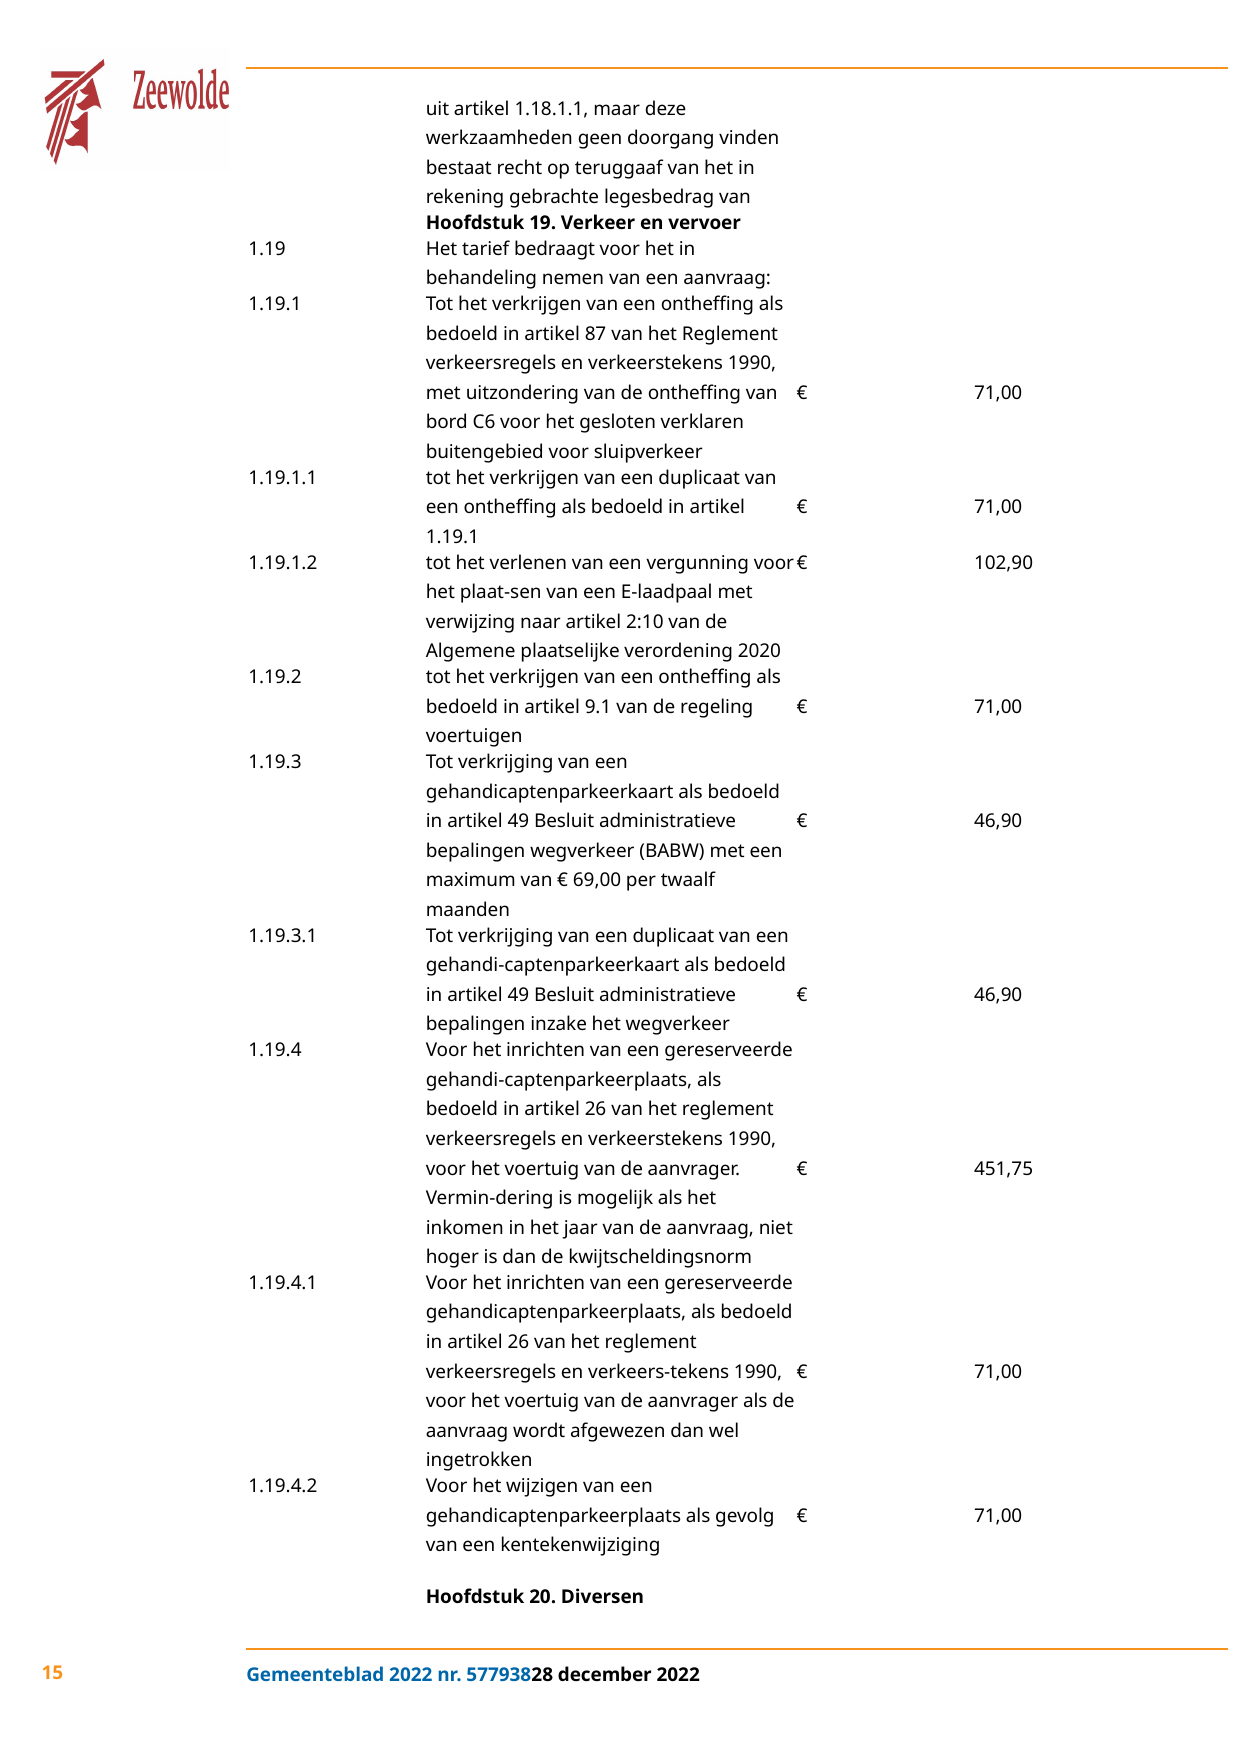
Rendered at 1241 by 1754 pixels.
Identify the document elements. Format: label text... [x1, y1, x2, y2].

table_cell [974, 209, 1152, 235]
table_cell 1.19.1 [248, 290, 426, 464]
table_cell tot het verkrijgen van een duplicaat van een ontheffing als bedoeld in artikel 1.19.1 [426, 464, 796, 549]
table_cell € [796, 1473, 974, 1557]
table_cell 1.19 [248, 235, 426, 290]
table_cell 46,90 [974, 748, 1152, 922]
table_cell [248, 1557, 426, 1583]
table_cell [974, 95, 1152, 209]
table_cell 1.19.4.1 [248, 1269, 426, 1472]
table_cell € [796, 663, 974, 748]
table_cell Tot verkrijging van een gehandicaptenparkeerkaart als bedoeld in artikel 49 Besluit administratieve bepalingen wegverkeer (BABW) met een maximum van € 69,00 per twaalf maanden [426, 748, 796, 922]
table_cell uit artikel 1.18.1.1, maar deze werkzaamheden geen doorgang vinden bestaat recht op teruggaaf van het in rekening gebrachte legesbedrag van [426, 95, 796, 209]
table_cell 1.19.1.1 [248, 464, 426, 549]
table_cell [974, 235, 1152, 290]
table_cell [796, 1557, 974, 1583]
table_cell 71,00 [974, 1473, 1152, 1557]
table_cell € [796, 922, 974, 1036]
table_cell Hoofdstuk 19. Verkeer en vervoer [426, 209, 796, 235]
table_cell 71,00 [974, 663, 1152, 748]
table_cell 451,75 [974, 1036, 1152, 1269]
table_cell € [796, 549, 974, 663]
table_cell 1.19.2 [248, 663, 426, 748]
table_cell Voor het wijzigen van een gehandicaptenparkeerplaats als gevolg van een kentekenwijziging [426, 1473, 796, 1557]
table_cell 71,00 [974, 290, 1152, 464]
table_cell 1.19.1.2 [248, 549, 426, 663]
picture [41, 47, 231, 172]
table_cell € [796, 290, 974, 464]
table_cell [248, 209, 426, 235]
table_cell 71,00 [974, 1269, 1152, 1472]
table_cell tot het verkrijgen van een ontheffing als bedoeld in artikel 9.1 van de regeling voertuigen [426, 663, 796, 748]
table_cell Voor het inrichten van een gereserveerde gehandi-captenparkeerplaats, als bedoeld in artikel 26 van het reglement verkeersregels en verkeerstekens 1990, voor het voertuig van de aanvrager. Vermin-dering is mogelijk als het inkomen in het jaar van de aanvraag, niet hoger is dan de kwijtscheldingsnorm [426, 1036, 796, 1269]
table_cell [796, 1583, 974, 1609]
table_cell [974, 1557, 1152, 1583]
table_cell Tot het verkrijgen van een ontheffing als bedoeld in artikel 87 van het Reglement verkeersregels en verkeerstekens 1990, met uitzondering van de ontheffing van bord C6 voor het gesloten verklaren buitengebied voor sluipverkeer [426, 290, 796, 464]
table_cell Voor het inrichten van een gereserveerde gehandicaptenparkeerplaats, als bedoeld in artikel 26 van het reglement verkeersregels en verkeers-tekens 1990, voor het voertuig van de aanvrager als de aanvraag wordt afgewezen dan wel ingetrokken [426, 1269, 796, 1472]
table_cell € [796, 1269, 974, 1472]
table_cell [796, 95, 974, 209]
table_cell 1.19.4 [248, 1036, 426, 1269]
table_cell [796, 209, 974, 235]
table_cell € [796, 464, 974, 549]
table_cell [796, 235, 974, 290]
table_cell € [796, 1036, 974, 1269]
table_cell Het tarief bedraagt voor het in behandeling nemen van een aanvraag: [426, 235, 796, 290]
table_cell 1.19.3 [248, 748, 426, 922]
table_cell Hoofdstuk 20. Diversen [426, 1583, 796, 1609]
table_cell [426, 1557, 796, 1583]
table_cell € [796, 748, 974, 922]
table_cell [248, 1583, 426, 1609]
table_cell 102,90 [974, 549, 1152, 663]
table_cell [248, 95, 426, 209]
table_cell 1.19.3.1 [248, 922, 426, 1036]
table_cell [974, 1583, 1152, 1609]
table_cell tot het verlenen van een vergunning voor het plaat-sen van een E-laadpaal met verwijzing naar artikel 2:10 van de Algemene plaatselijke verordening 2020 [426, 549, 796, 663]
table_cell 1.19.4.2 [248, 1473, 426, 1557]
table_cell 46,90 [974, 922, 1152, 1036]
table_cell 71,00 [974, 464, 1152, 549]
table_cell Tot verkrijging van een duplicaat van een gehandi-captenparkeerkaart als bedoeld in artikel 49 Besluit administratieve bepalingen inzake het wegverkeer [426, 922, 796, 1036]
